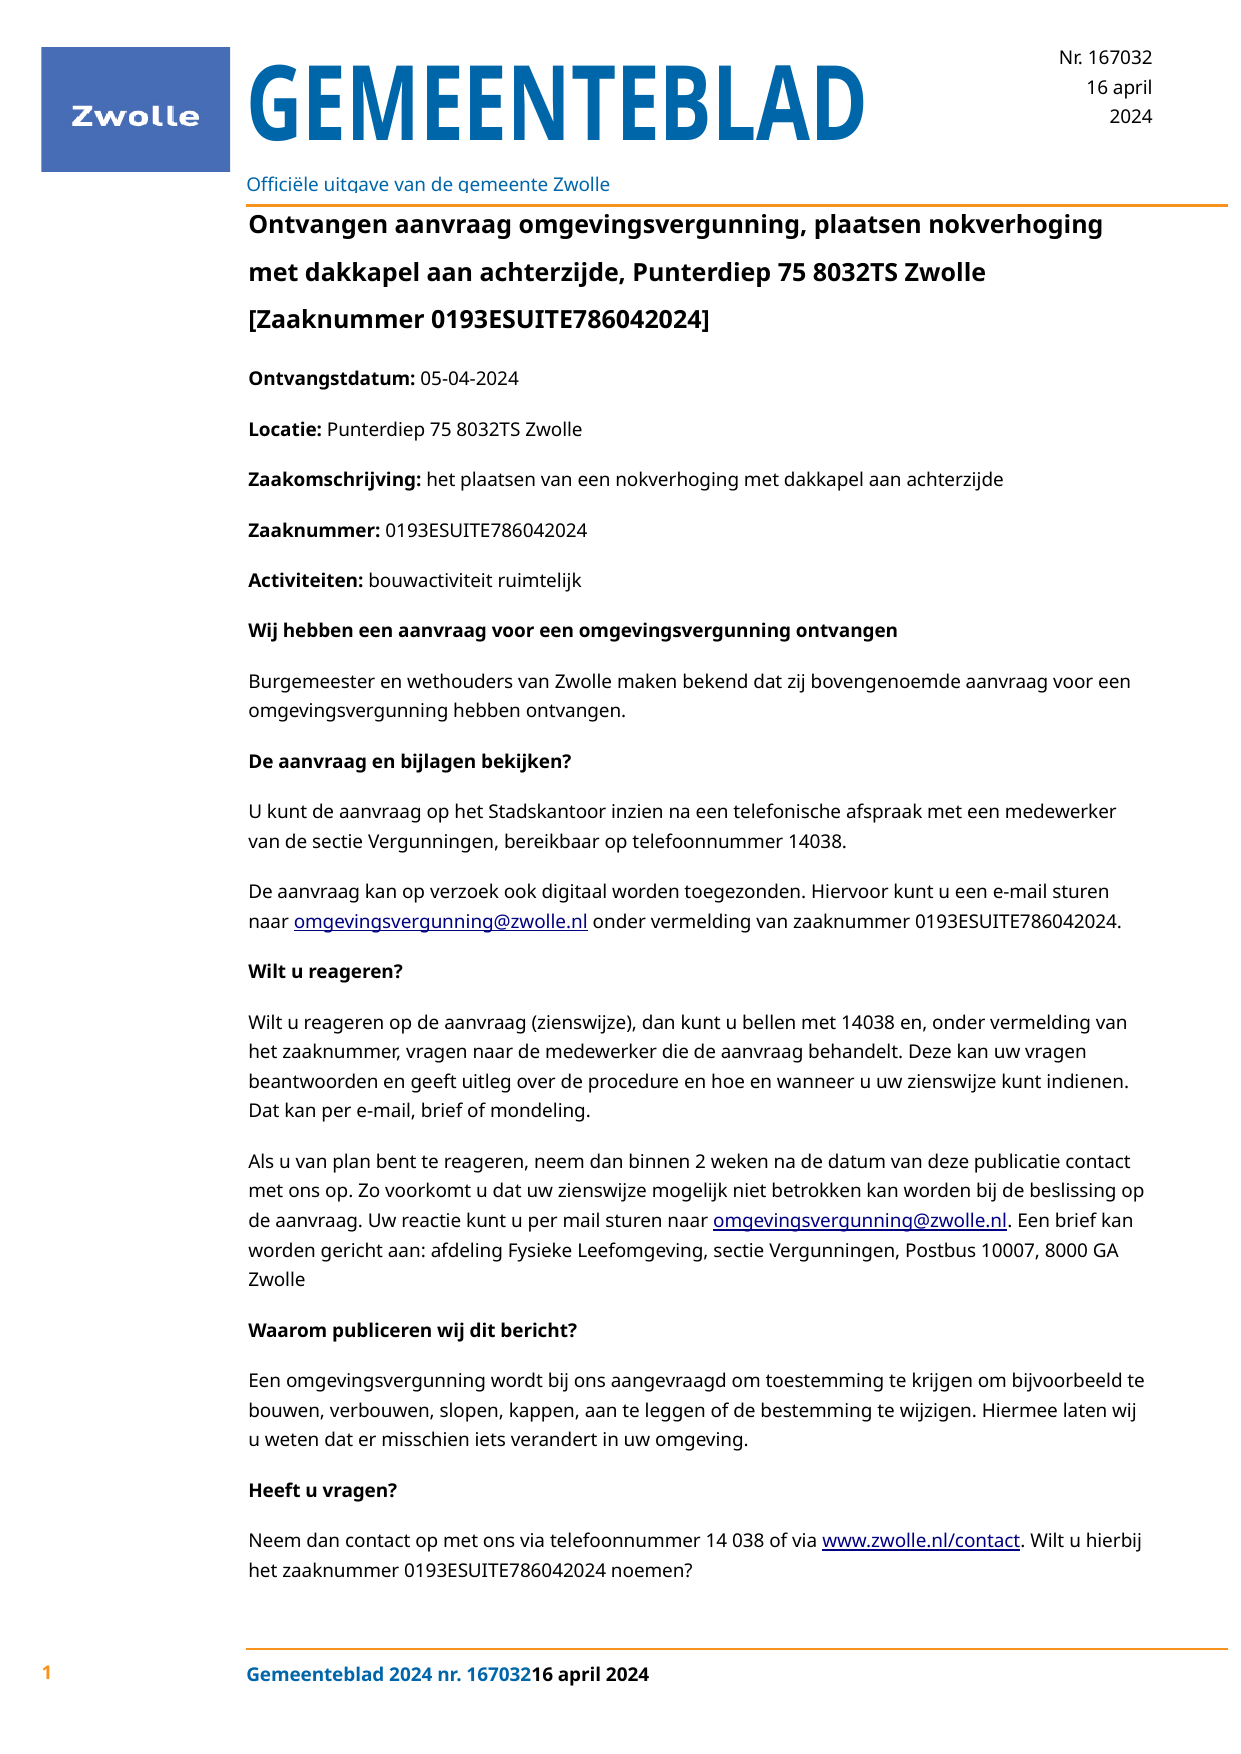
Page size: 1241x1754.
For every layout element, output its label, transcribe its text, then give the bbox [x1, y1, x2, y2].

text Heeft u vragen? [248, 1477, 1152, 1502]
text Wilt u reageren? [248, 958, 1152, 984]
text Als u van plan bent te reageren, neem dan binnen 2 weken na de datum van deze publicatie contact met ons op. Zo voorkomt u dat uw zienswijze mogelijk niet betrokken kan worden bij de beslissing op de aanvraag. Uw reactie kunt u per mail sturen naar omgevingsvergunning@zwolle.nl. Een brief kan worden gericht aan: afdeling Fysieke Leefomgeving, sectie Vergunningen, Postbus 10007, 8000 GA Zwolle [248, 1148, 1152, 1292]
text Wilt u reageren op de aanvraag (zienswijze), dan kunt u bellen met 14038 en, onder vermelding van het zaaknummer, vragen naar de medewerker die de aanvraag behandelt. Deze kan uw vragen beantwoorden en geeft uitleg over de procedure en hoe en wanneer u uw zienswijze kunt indienen. Dat kan per e-mail, brief of mondeling. [248, 1009, 1152, 1123]
text Een omgevingsvergunning wordt bij ons aangevraagd om toestemming te krijgen om bijvoorbeeld te bouwen, verbouwen, slopen, kappen, aan te leggen of de bestemming te wijzigen. Hiermee laten wij u weten dat er misschien iets verandert in uw omgeving. [248, 1367, 1152, 1452]
text Waarom publiceren wij dit bericht? [248, 1317, 1152, 1342]
text Locatie: Punterdiep 75 8032TS Zwolle [248, 416, 1152, 442]
text Zaaknummer: 0193ESUITE786042024 [248, 517, 1152, 542]
picture [41, 47, 231, 172]
text U kunt de aanvraag op het Stadskantoor inzien na een telefonische afspraak met een medewerker van de sectie Vergunningen, bereikbaar op telefoonnummer 14038. [248, 798, 1152, 854]
text Burgemeester en wethouders van Zwolle maken bekend dat zij bovengenoemde aanvraag voor een omgevingsvergunning hebben ontvangen. [248, 668, 1152, 723]
text De aanvraag en bijlagen bekijken? [248, 748, 1152, 774]
text Ontvangen aanvraag omgevingsvergunning, plaatsen nokverhoging met dakkapel aan achterzijde, Punterdiep 75 8032TS Zwolle [Zaaknummer 0193ESUITE786042024] [248, 207, 1152, 336]
text Ontvangstdatum: 05-04-2024 [248, 366, 1152, 391]
text De aanvraag kan op verzoek ook digitaal worden toegezonden. Hiervoor kunt u een e-mail sturen naar omgevingsvergunning@zwolle.nl onder vermelding van zaaknummer 0193ESUITE786042024. [248, 878, 1152, 934]
text Zaakomschrijving: het plaatsen van een nokverhoging met dakkapel aan achterzijde [248, 466, 1152, 492]
text Neem dan contact op met ons via telefoonnummer 14 038 of via www.zwolle.nl/contact. Wilt u hierbij het zaaknummer 0193ESUITE786042024 noemen? [248, 1527, 1152, 1582]
text Wij hebben een aanvraag voor een omgevingsvergunning ontvangen [248, 618, 1152, 643]
text Activiteiten: bouwactiviteit ruimtelijk [248, 567, 1152, 593]
